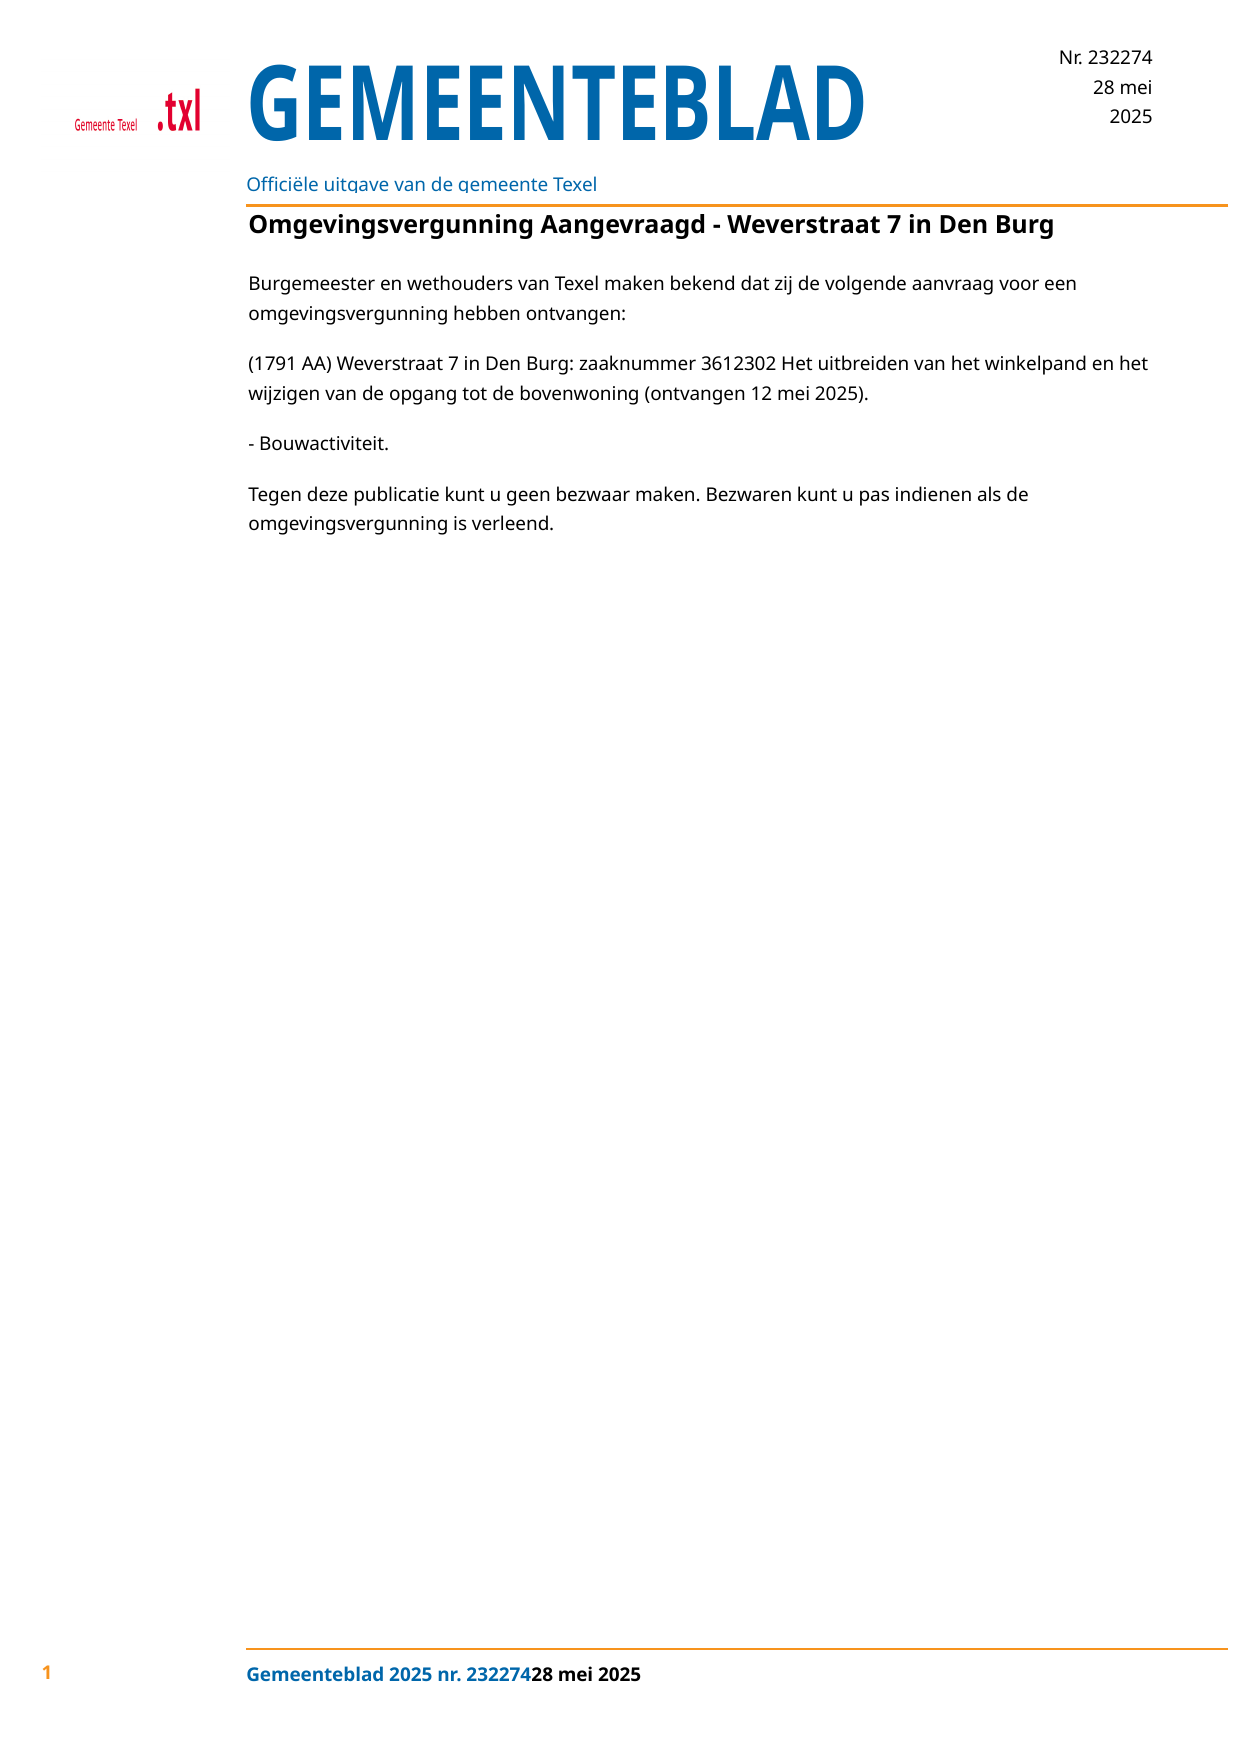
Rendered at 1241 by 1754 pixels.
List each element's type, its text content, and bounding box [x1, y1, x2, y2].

text - Bouwactiviteit. [248, 430, 1152, 456]
text (1791 AA) Weverstraat 7 in Den Burg: zaaknummer 3612302 Het uitbreiden van het winkelpand en het wijzigen van de opgang tot de bovenwoning (ontvangen 12 mei 2025). [248, 350, 1152, 406]
text Burgemeester en wethouders van Texel maken bekend dat zij de volgende aanvraag voor een omgevingsvergunning hebben ontvangen: [248, 270, 1152, 326]
text Tegen deze publicatie kunt u geen bezwaar maken. Bezwaren kunt u pas indienen als de omgevingsvergunning is verleend. [248, 481, 1152, 536]
text Omgevingsvergunning Aangevraagd - Weverstraat 7 in Den Burg [248, 207, 1152, 241]
picture [41, 47, 231, 172]
